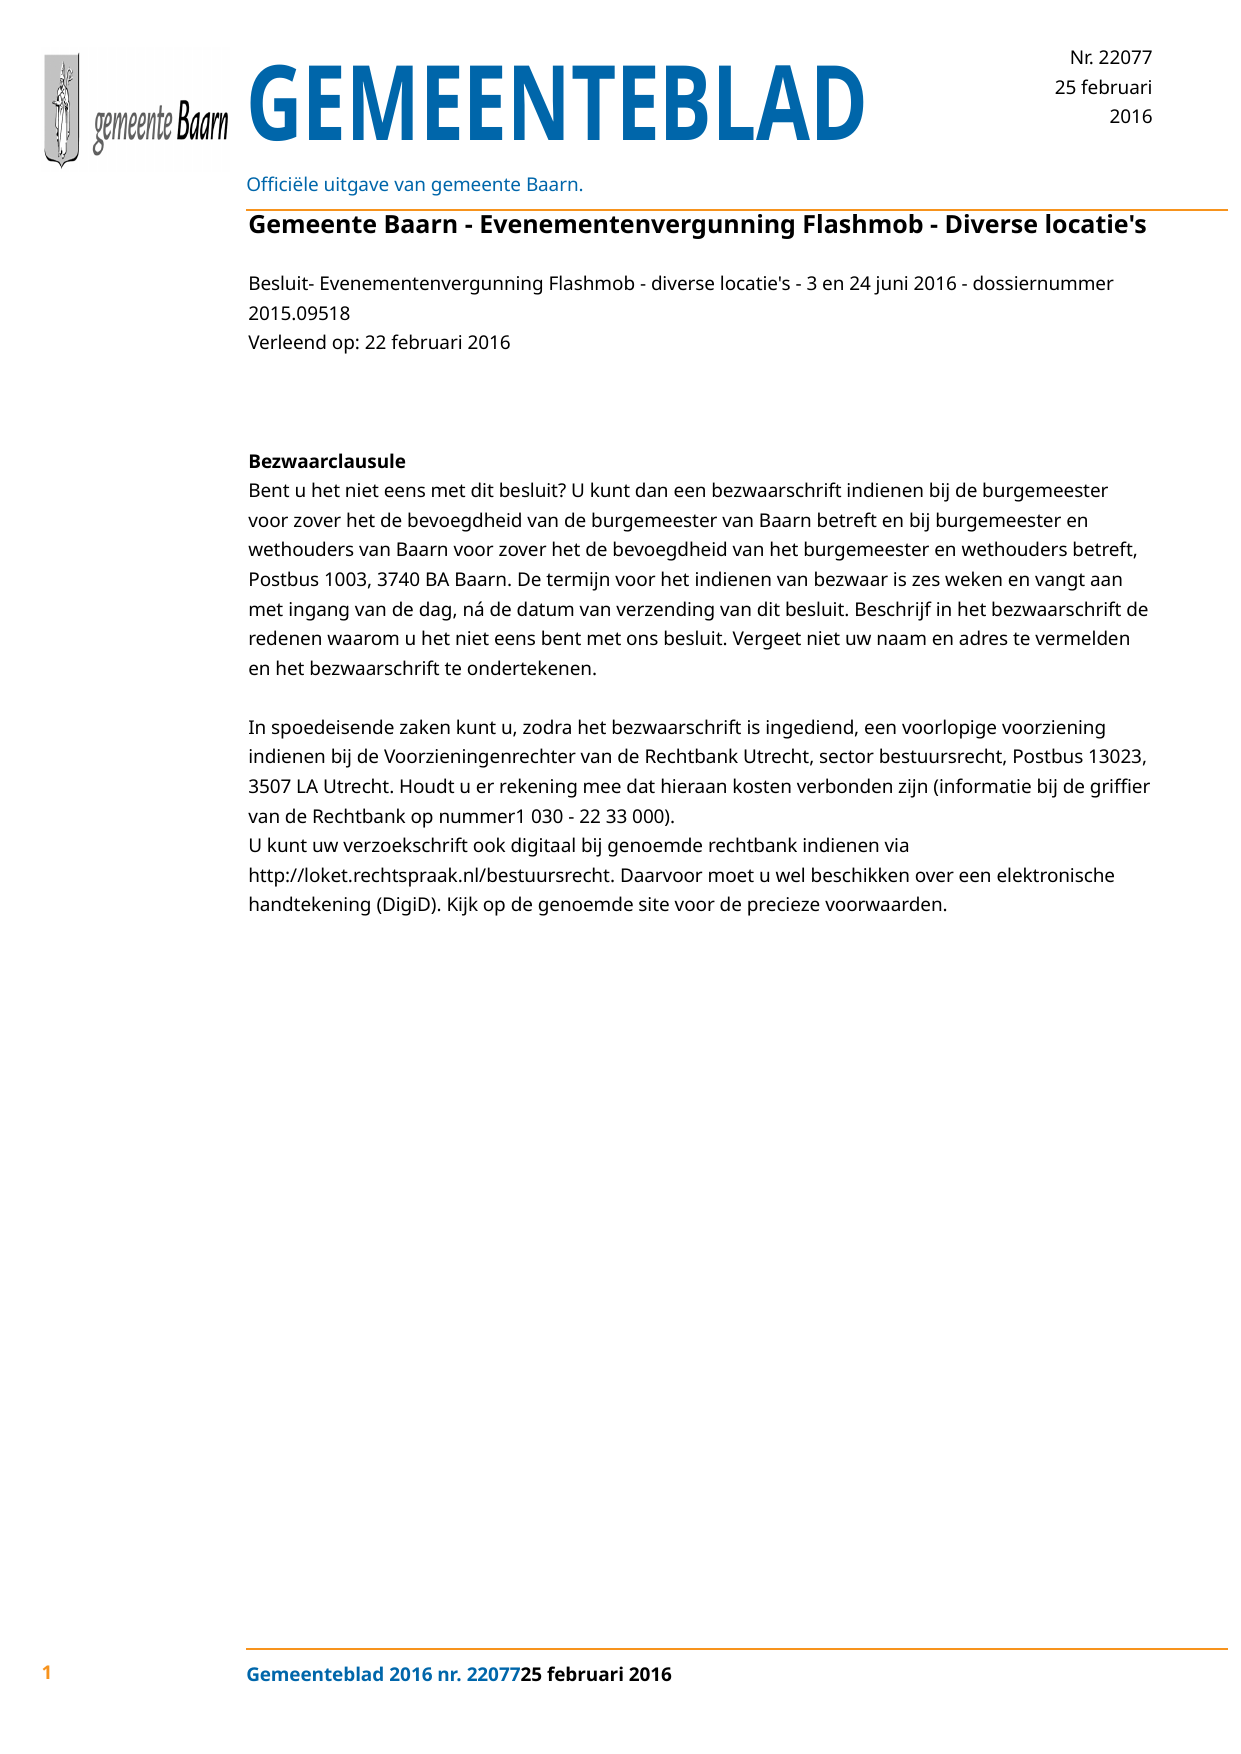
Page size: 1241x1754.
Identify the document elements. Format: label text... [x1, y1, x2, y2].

text Bent u het niet eens met dit besluit? U kunt dan een bezwaarschrift indienen bij de burgemeester voor zover het de bevoegdheid van de burgemeester van Baarn betreft en bij burgemeester en wethouders van Baarn voor zover het de bevoegdheid van het burgemeester en wethouders betreft, Postbus 1003, 3740 BA Baarn. De termijn voor het indienen van bezwaar is zes weken en vangt aan met ingang van de dag, ná de datum van verzending van dit besluit. Beschrijf in het bezwaarschrift de redenen waarom u het niet eens bent met ons besluit. Vergeet niet uw naam en adres te vermelden en het bezwaarschrift te ondertekenen. [248, 477, 1152, 681]
text Gemeente Baarn - Evenementenvergunning Flashmob - Diverse locatie's [248, 211, 1152, 241]
text Verleend op: 22 februari 2016 [248, 329, 1152, 355]
text Besluit- Evenementenvergunning Flashmob - diverse locatie's - 3 en 24 juni 2016 - dossiernummer 2015.09518 [248, 270, 1152, 326]
text U kunt uw verzoekschrift ook digitaal bij genoemde rechtbank indienen via http://loket.rechtspraak.nl/bestuursrecht. Daarvoor moet u wel beschikken over een elektronische handtekening (DigiD). Kijk op de genoemde site voor de precieze voorwaarden. [248, 832, 1152, 917]
text Bezwaarclausule [248, 448, 1152, 473]
picture [41, 47, 231, 172]
text In spoedeisende zaken kunt u, zodra het bezwaarschrift is ingediend, een voorlopige voorziening indienen bij de Voorzieningenrechter van de Rechtbank Utrecht, sector bestuursrecht, Postbus 13023, 3507 LA Utrecht. Houdt u er rekening mee dat hieraan kosten verbonden zijn (informatie bij de griffier van de Rechtbank op nummer1 030 - 22 33 000). [248, 714, 1152, 828]
